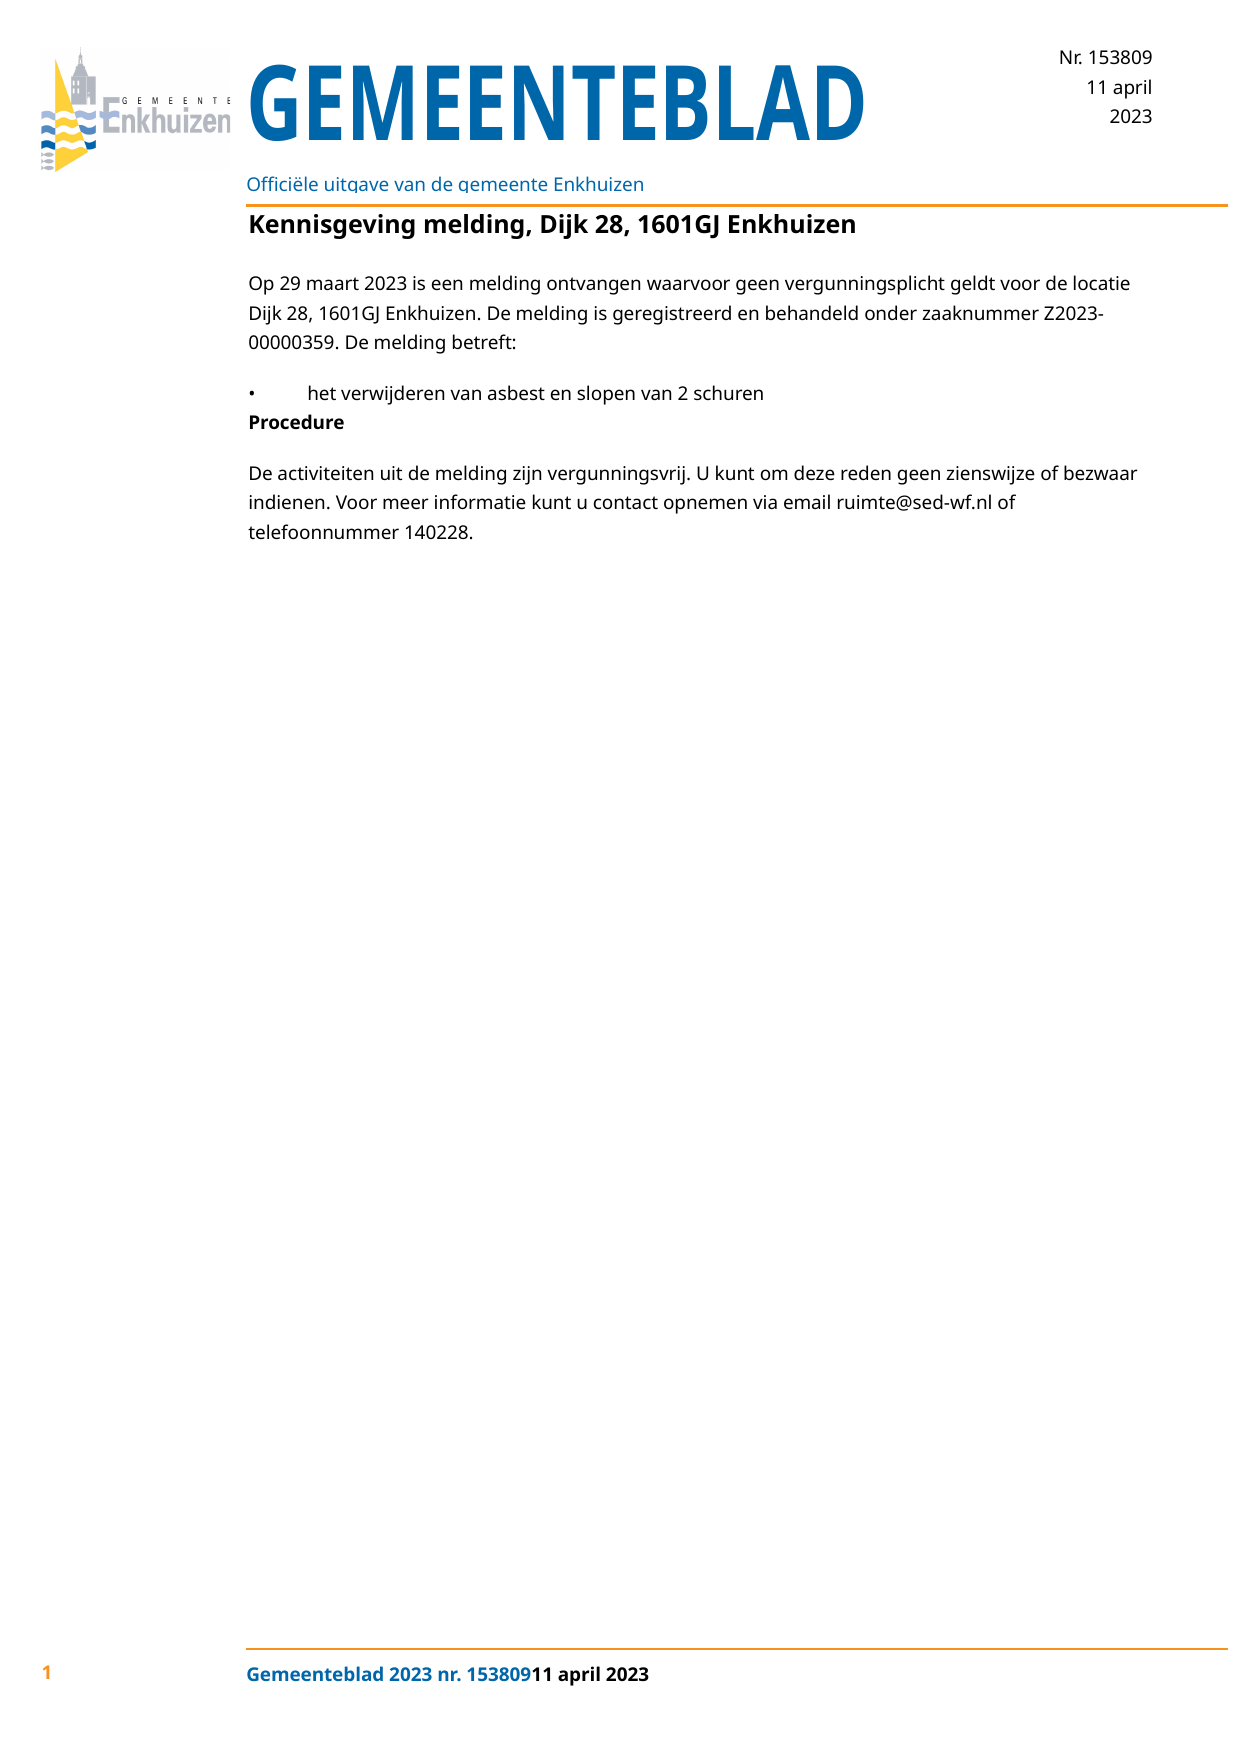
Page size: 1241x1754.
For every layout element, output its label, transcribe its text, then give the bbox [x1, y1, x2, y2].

text De activiteiten uit de melding zijn vergunningsvrij. U kunt om deze reden geen zienswijze of bezwaar indienen. Voor meer informatie kunt u contact opnemen via email ruimte@sed-wf.nl of telefoonnummer 140228. [248, 460, 1152, 545]
picture [41, 47, 231, 172]
text Kennisgeving melding, Dijk 28, 1601GJ Enkhuizen [248, 207, 1152, 241]
text Op 29 maart 2023 is een melding ontvangen waarvoor geen vergunningsplicht geldt voor de locatie Dijk 28, 1601GJ Enkhuizen. De melding is geregistreerd en behandeld onder zaaknummer Z2023-00000359. De melding betreft: [248, 270, 1152, 355]
text Procedure [248, 409, 1152, 435]
list het verwijderen van asbest en slopen van 2 schuren [248, 380, 1152, 406]
